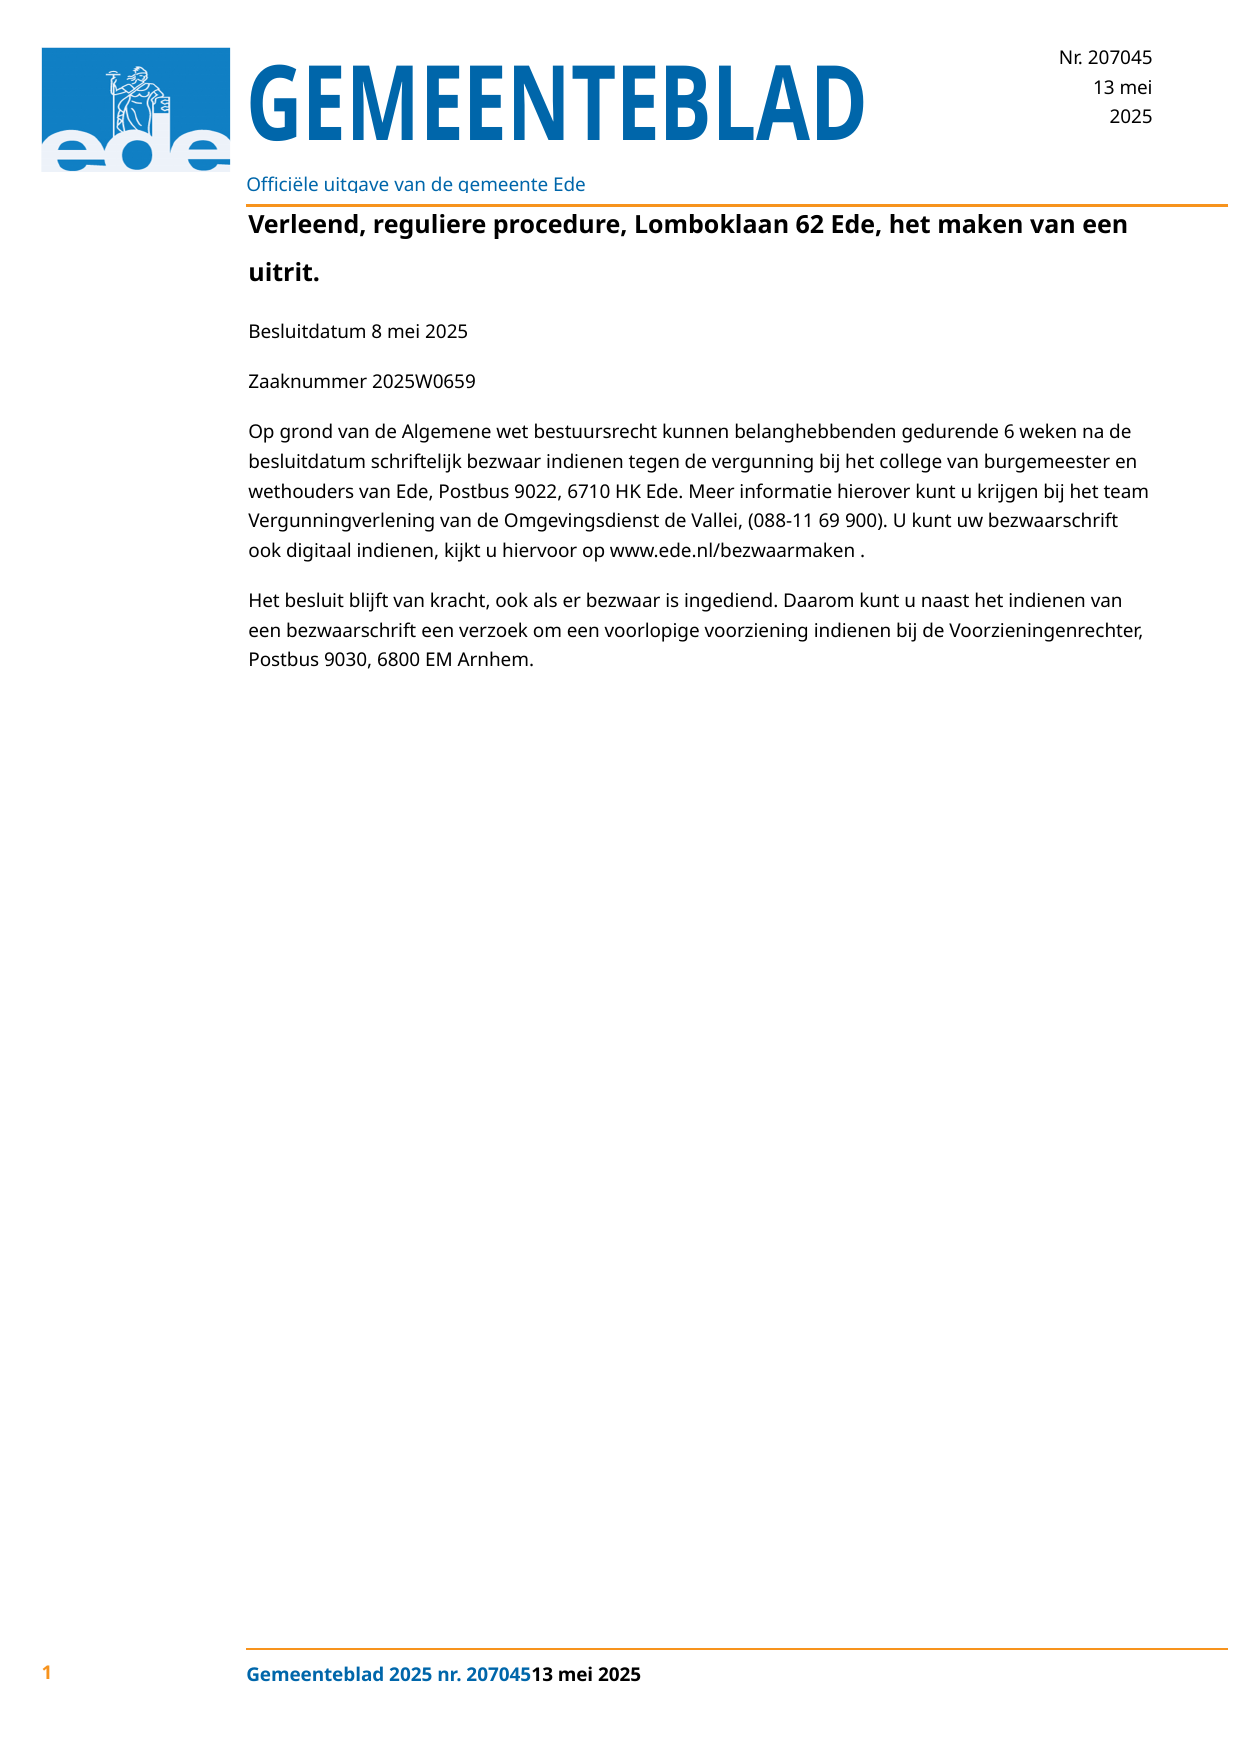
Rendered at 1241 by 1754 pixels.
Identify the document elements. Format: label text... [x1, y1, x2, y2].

text Besluitdatum 8 mei 2025 [248, 318, 1152, 344]
text Zaaknummer 2025W0659 [248, 368, 1152, 394]
picture [41, 47, 231, 172]
text Het besluit blijft van kracht, ook als er bezwaar is ingediend. Daarom kunt u naast het indienen van een bezwaarschrift een verzoek om een voorlopige voorziening indienen bij de Voorzieningenrechter, Postbus 9030, 6800 EM Arnhem. [248, 587, 1152, 672]
text Op grond van de Algemene wet bestuursrecht kunnen belanghebbenden gedurende 6 weken na de besluitdatum schriftelijk bezwaar indienen tegen de vergunning bij het college van burgemeester en wethouders van Ede, Postbus 9022, 6710 HK Ede. Meer informatie hierover kunt u krijgen bij het team Vergunningverlening van de Omgevingsdienst de Vallei, (088-11 69 900). U kunt uw bezwaarschrift ook digitaal indienen, kijkt u hiervoor op www.ede.nl/bezwaarmaken . [248, 419, 1152, 563]
text Verleend, reguliere procedure, Lomboklaan 62 Ede, het maken van een uitrit. [248, 207, 1152, 288]
